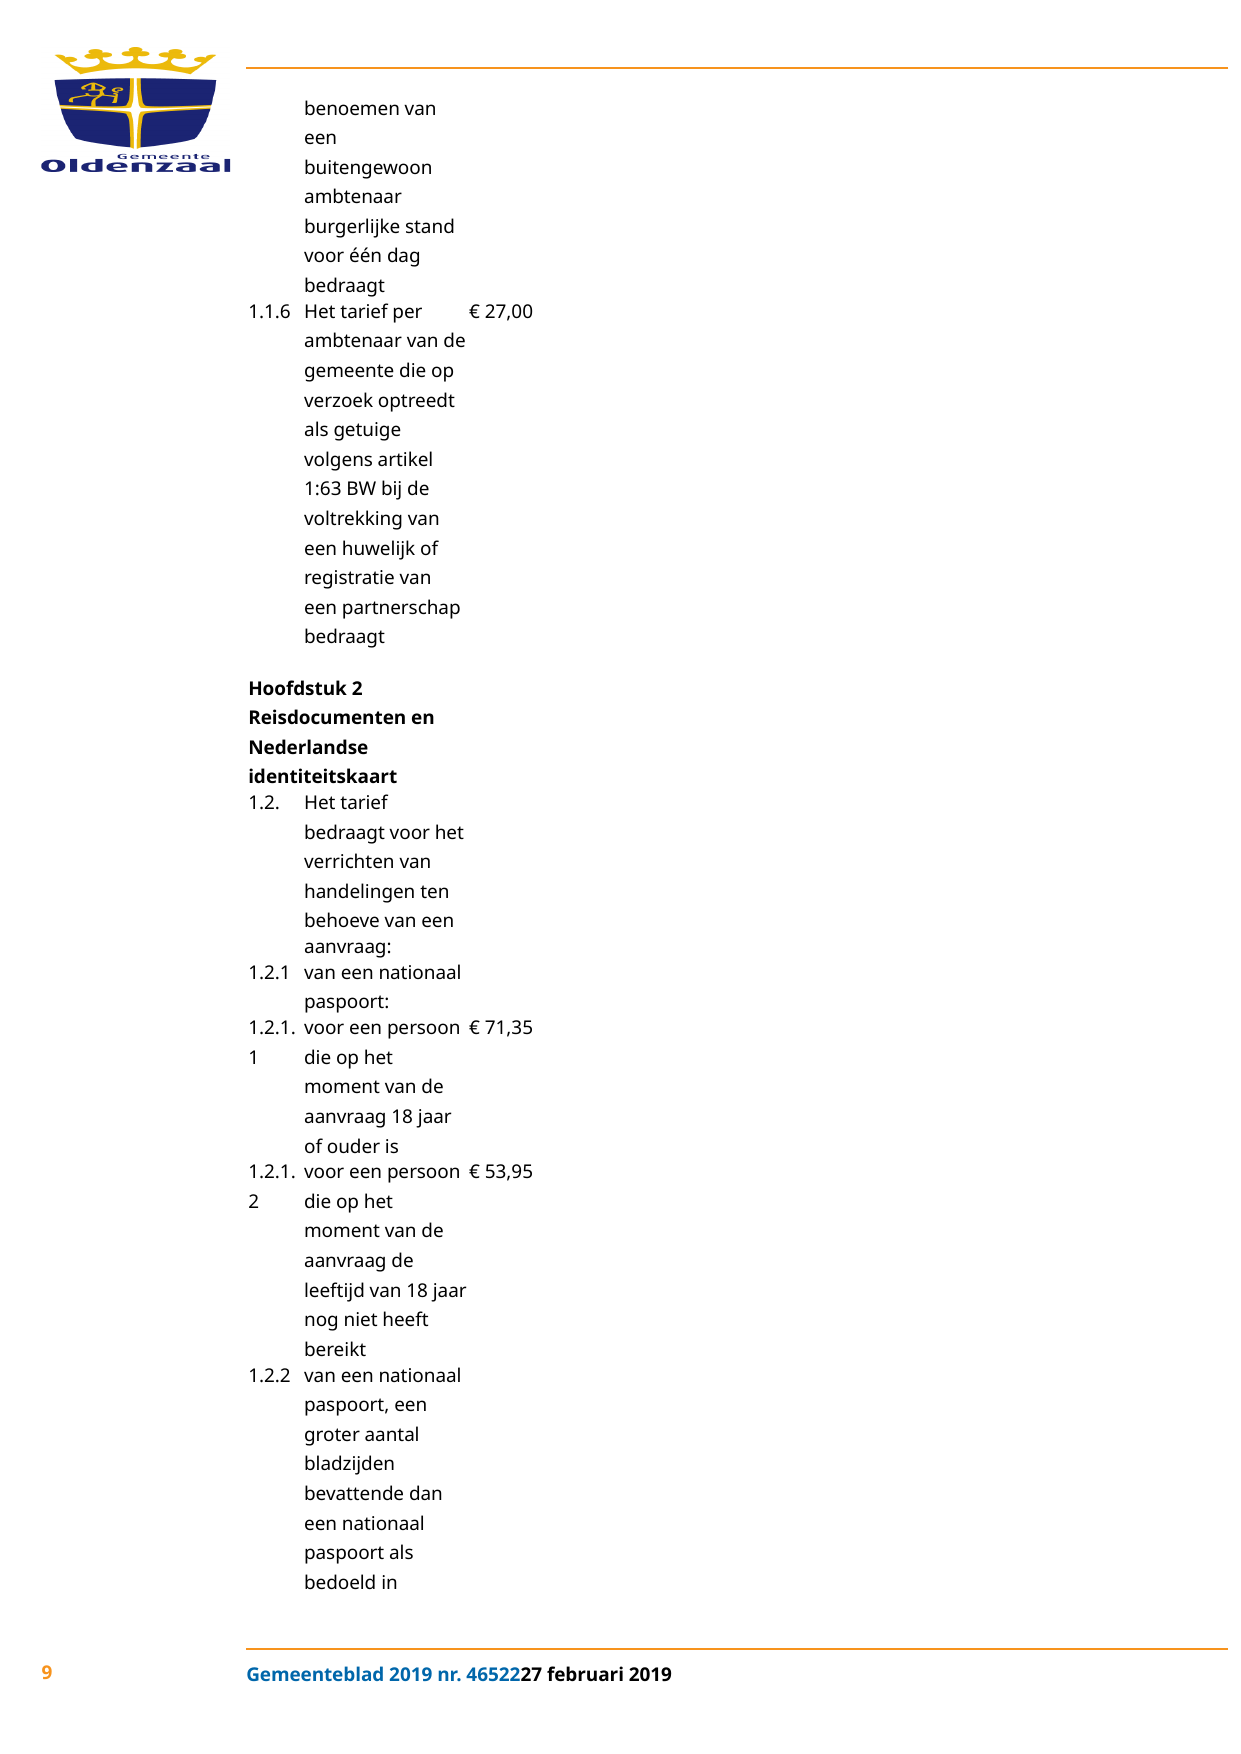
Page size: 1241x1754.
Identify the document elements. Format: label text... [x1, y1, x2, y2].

table_cell [248, 934, 304, 959]
table_cell [705, 959, 760, 1014]
table_cell [593, 1015, 649, 1158]
table_cell € 71,35 [469, 1015, 537, 1158]
table_cell [537, 1362, 593, 1594]
table_cell [760, 959, 816, 1014]
table_cell € 53,95 [469, 1159, 537, 1362]
table_cell [705, 95, 760, 298]
table_cell [649, 649, 704, 675]
table_cell [760, 934, 816, 959]
table_cell [649, 1159, 704, 1362]
table_cell [469, 959, 537, 1014]
table_cell Hoofdstuk 2 Reisdocumenten en Nederlandse identiteitskaart [248, 675, 469, 789]
table_cell [469, 95, 537, 298]
table_cell [705, 934, 760, 959]
table_cell 1.2. [248, 789, 304, 933]
table_cell [649, 959, 704, 1014]
table_cell [593, 649, 649, 675]
table_cell [649, 1015, 704, 1158]
table_cell [705, 649, 760, 675]
table_cell [537, 1159, 593, 1362]
table_cell [649, 1362, 704, 1594]
table_cell aanvraag: [304, 934, 469, 959]
table_cell [593, 675, 649, 789]
table_cell 1.2.1.2 [248, 1159, 304, 1362]
table_cell Het tarief per ambtenaar van de gemeente die op verzoek optreedt als getuige volgens artikel 1:63 BW bij de voltrekking van een huwelijk of registratie van een partnerschap bedraagt [304, 298, 469, 649]
table_cell benoemen van een buitengewoon ambtenaar burgerlijke stand voor één dag bedraagt [304, 95, 469, 298]
table_cell [705, 1362, 760, 1594]
table_cell [649, 298, 704, 649]
picture [41, 47, 231, 172]
table_cell [760, 789, 816, 933]
table_cell [537, 95, 593, 298]
table_cell [537, 959, 593, 1014]
table_cell [760, 95, 816, 298]
table_cell 1.2.1 [248, 959, 304, 1014]
table_cell [248, 95, 304, 298]
table_cell [469, 675, 537, 789]
table_cell [760, 675, 816, 789]
table_cell [593, 959, 649, 1014]
table_cell [705, 298, 760, 649]
table_cell [760, 1159, 816, 1362]
table_cell [760, 298, 816, 649]
table_cell Het tarief bedraagt voor het verrichten van handelingen ten behoeve van een [304, 789, 469, 933]
table_cell [537, 649, 593, 675]
table_cell [537, 298, 593, 649]
table_cell van een nationaal paspoort, een groter aantal bladzijden bevattende dan een nationaal paspoort als bedoeld in [304, 1362, 469, 1594]
table_cell [649, 934, 704, 959]
table_cell [705, 675, 760, 789]
table_cell [649, 789, 704, 933]
table_cell [593, 1362, 649, 1594]
table_cell voor een persoon die op het moment van de aanvraag de leeftijd van 18 jaar nog niet heeft bereikt [304, 1159, 469, 1362]
table_cell [537, 934, 593, 959]
table_cell [705, 1159, 760, 1362]
table_cell voor een persoon die op het moment van de aanvraag 18 jaar of ouder is [304, 1015, 469, 1158]
table_cell [760, 1015, 816, 1158]
table_cell [705, 1015, 760, 1158]
table_cell [593, 934, 649, 959]
table_cell [593, 95, 649, 298]
table_cell [593, 789, 649, 933]
table_cell [760, 649, 816, 675]
table_cell [304, 649, 469, 675]
table_cell [705, 789, 760, 933]
table_cell van een nationaal paspoort: [304, 959, 469, 1014]
table_cell [537, 789, 593, 933]
table_cell [649, 675, 704, 789]
table_cell [248, 649, 304, 675]
table_cell [593, 1159, 649, 1362]
table_cell [469, 1362, 537, 1594]
table_cell [537, 1015, 593, 1158]
table_cell [760, 1362, 816, 1594]
table_cell 1.2.2 [248, 1362, 304, 1594]
table_cell [649, 95, 704, 298]
table_cell [537, 675, 593, 789]
table_cell [593, 298, 649, 649]
table_cell [469, 789, 537, 933]
table_cell € 27,00 [469, 298, 537, 649]
table_cell 1.2.1.1 [248, 1015, 304, 1158]
table_cell 1.1.6 [248, 298, 304, 649]
table_cell [469, 649, 537, 675]
table_cell [469, 934, 537, 959]
